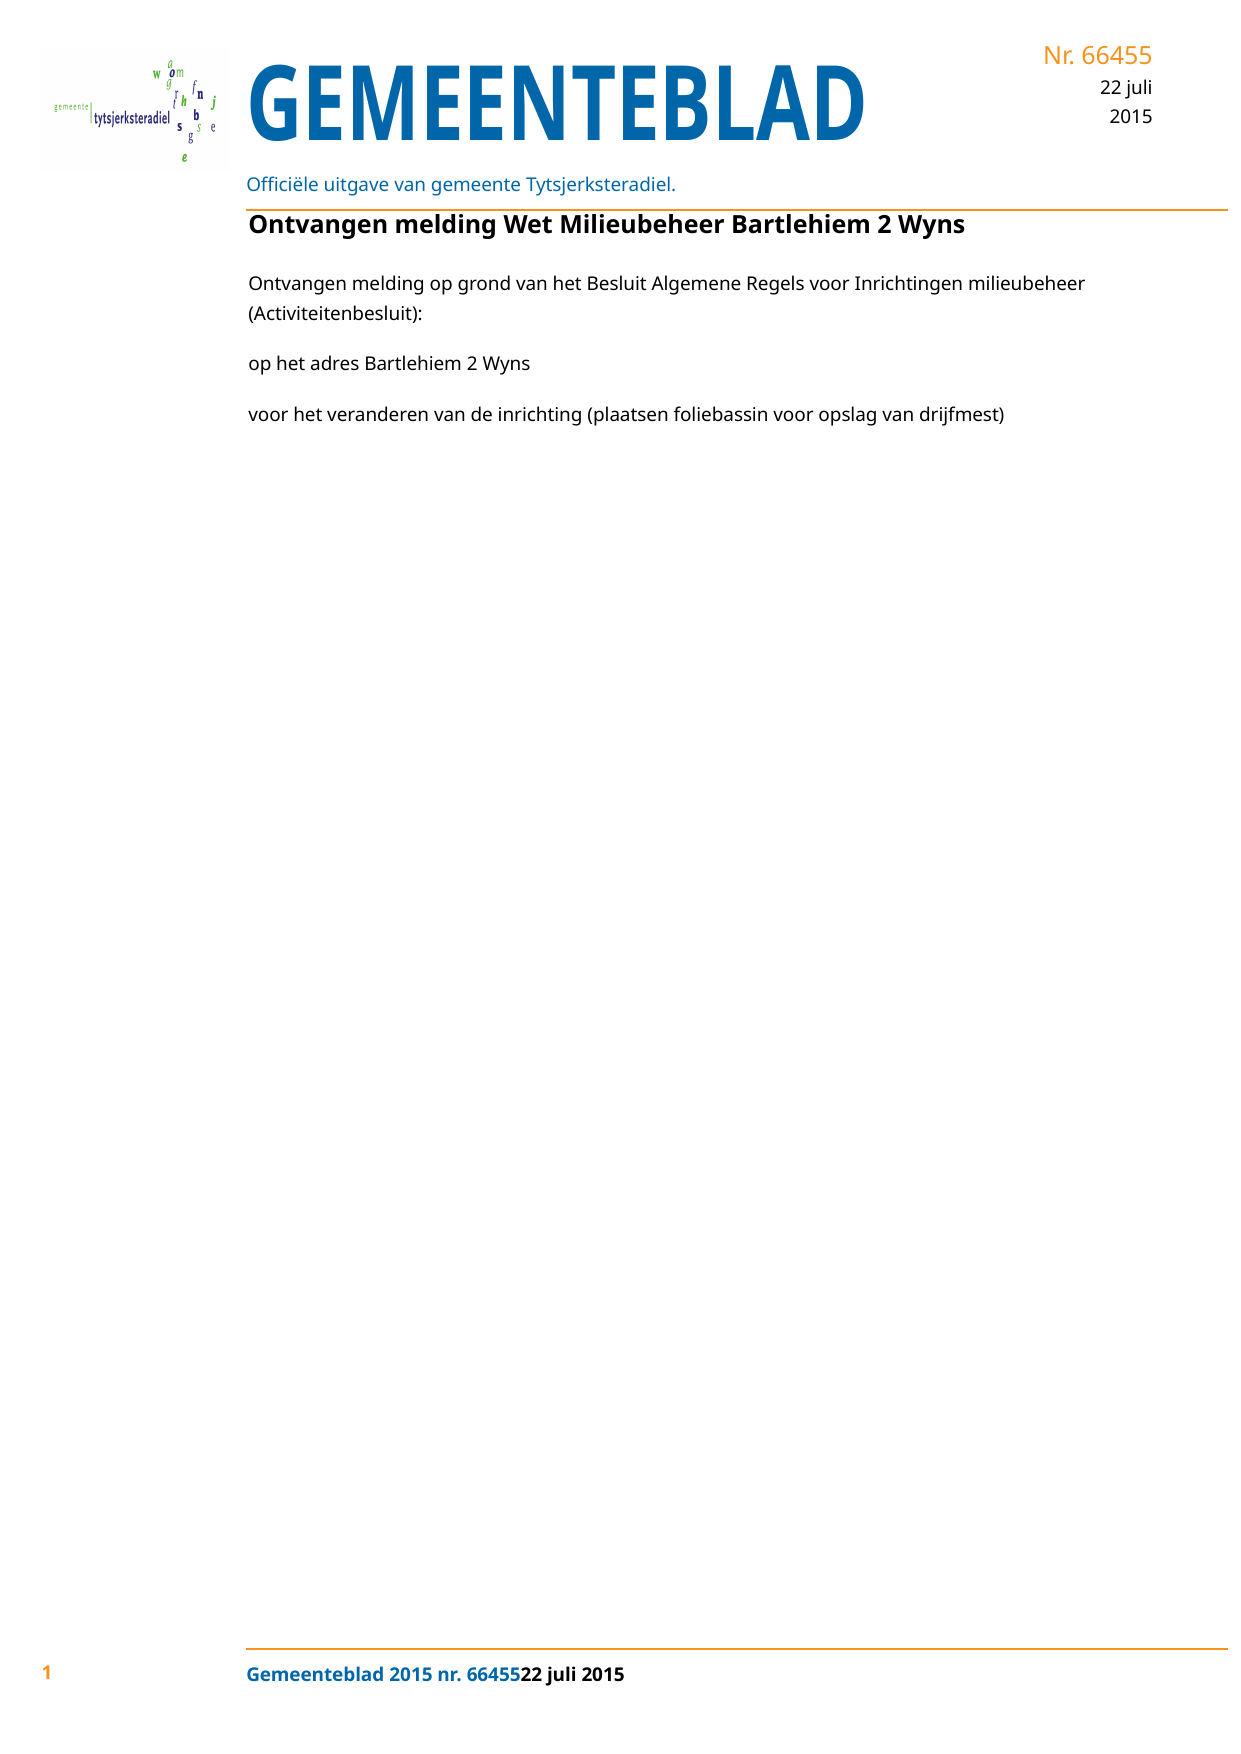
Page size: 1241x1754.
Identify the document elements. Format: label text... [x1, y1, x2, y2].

text Ontvangen melding op grond van het Besluit Algemene Regels voor Inrichtingen milieubeheer (Activiteitenbesluit): [248, 270, 1152, 326]
text voor het veranderen van de inrichting (plaatsen foliebassin voor opslag van drijfmest) [248, 401, 1152, 426]
picture [41, 47, 231, 172]
text op het adres Bartlehiem 2 Wyns [248, 350, 1152, 376]
text Ontvangen melding Wet Milieubeheer Bartlehiem 2 Wyns [248, 211, 1152, 241]
